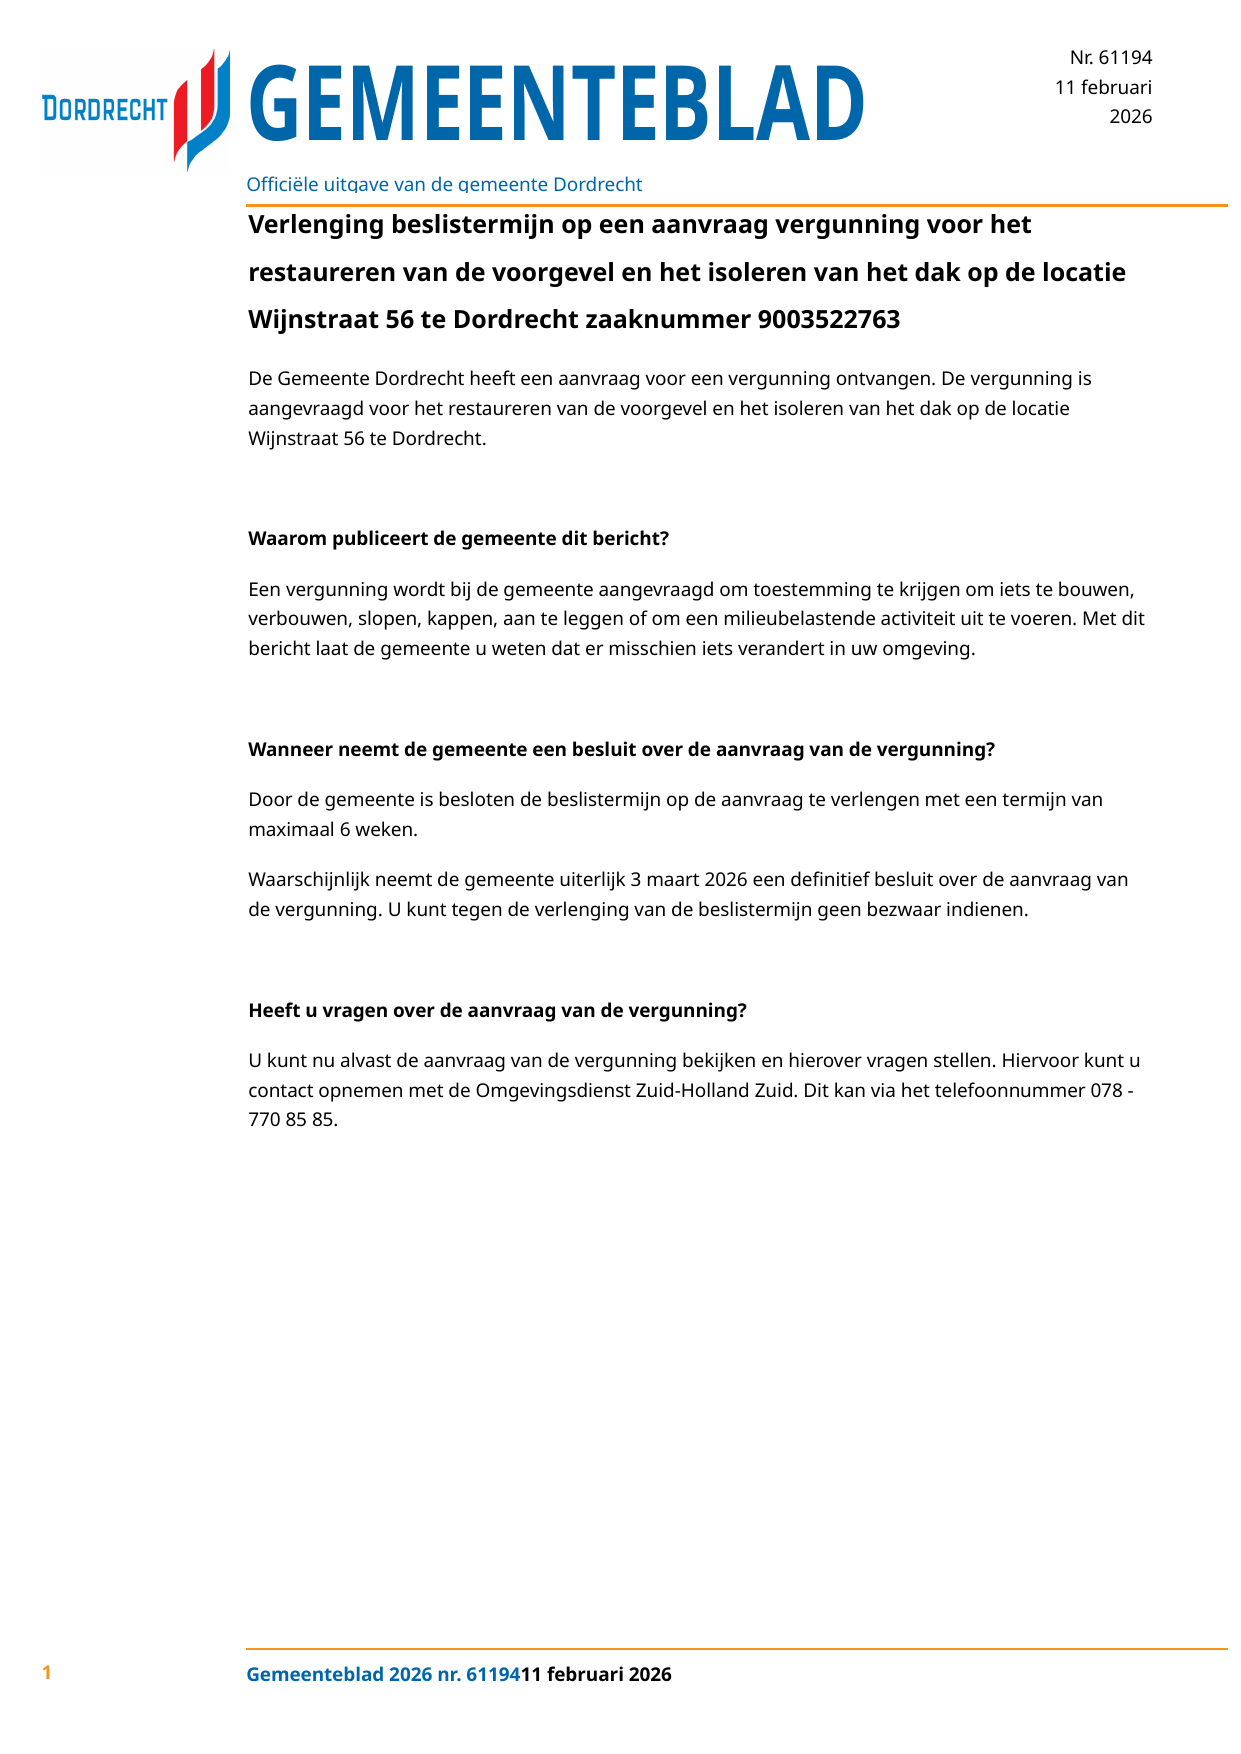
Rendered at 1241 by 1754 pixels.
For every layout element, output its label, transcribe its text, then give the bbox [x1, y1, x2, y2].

picture [41, 47, 231, 172]
text De Gemeente Dordrecht heeft een aanvraag voor een vergunning ontvangen. De vergunning is aangevraagd voor het restaureren van de voorgevel en het isoleren van het dak op de locatie Wijnstraat 56 te Dordrecht. [248, 366, 1152, 450]
text Een vergunning wordt bij de gemeente aangevraagd om toestemming te krijgen om iets te bouwen, verbouwen, slopen, kappen, aan te leggen of om een milieubelastende activiteit uit te voeren. Met dit bericht laat de gemeente u weten dat er misschien iets verandert in uw omgeving. [248, 576, 1152, 661]
text U kunt nu alvast de aanvraag van de vergunning bekijken en hierover vragen stellen. Hiervoor kunt u contact opnemen met de Omgevingsdienst Zuid-Holland Zuid. Dit kan via het telefoonnummer 078 - 770 85 85. [248, 1047, 1152, 1132]
text Verlenging beslistermijn op een aanvraag vergunning voor het restaureren van de voorgevel en het isoleren van het dak op de locatie Wijnstraat 56 te Dordrecht zaaknummer 9003522763 [248, 207, 1152, 336]
text Waarschijnlijk neemt de gemeente uiterlijk 3 maart 2026 een definitief besluit over de aanvraag van de vergunning. U kunt tegen de verlenging van de beslistermijn geen bezwaar indienen. [248, 866, 1152, 922]
text Door de gemeente is besloten de beslistermijn op de aanvraag te verlengen met een termijn van maximaal 6 weken. [248, 786, 1152, 842]
text Waarom publiceert de gemeente dit bericht? [248, 526, 1152, 551]
text Wanneer neemt de gemeente een besluit over de aanvraag van de vergunning? [248, 736, 1152, 762]
text Heeft u vragen over de aanvraag van de vergunning? [248, 997, 1152, 1022]
